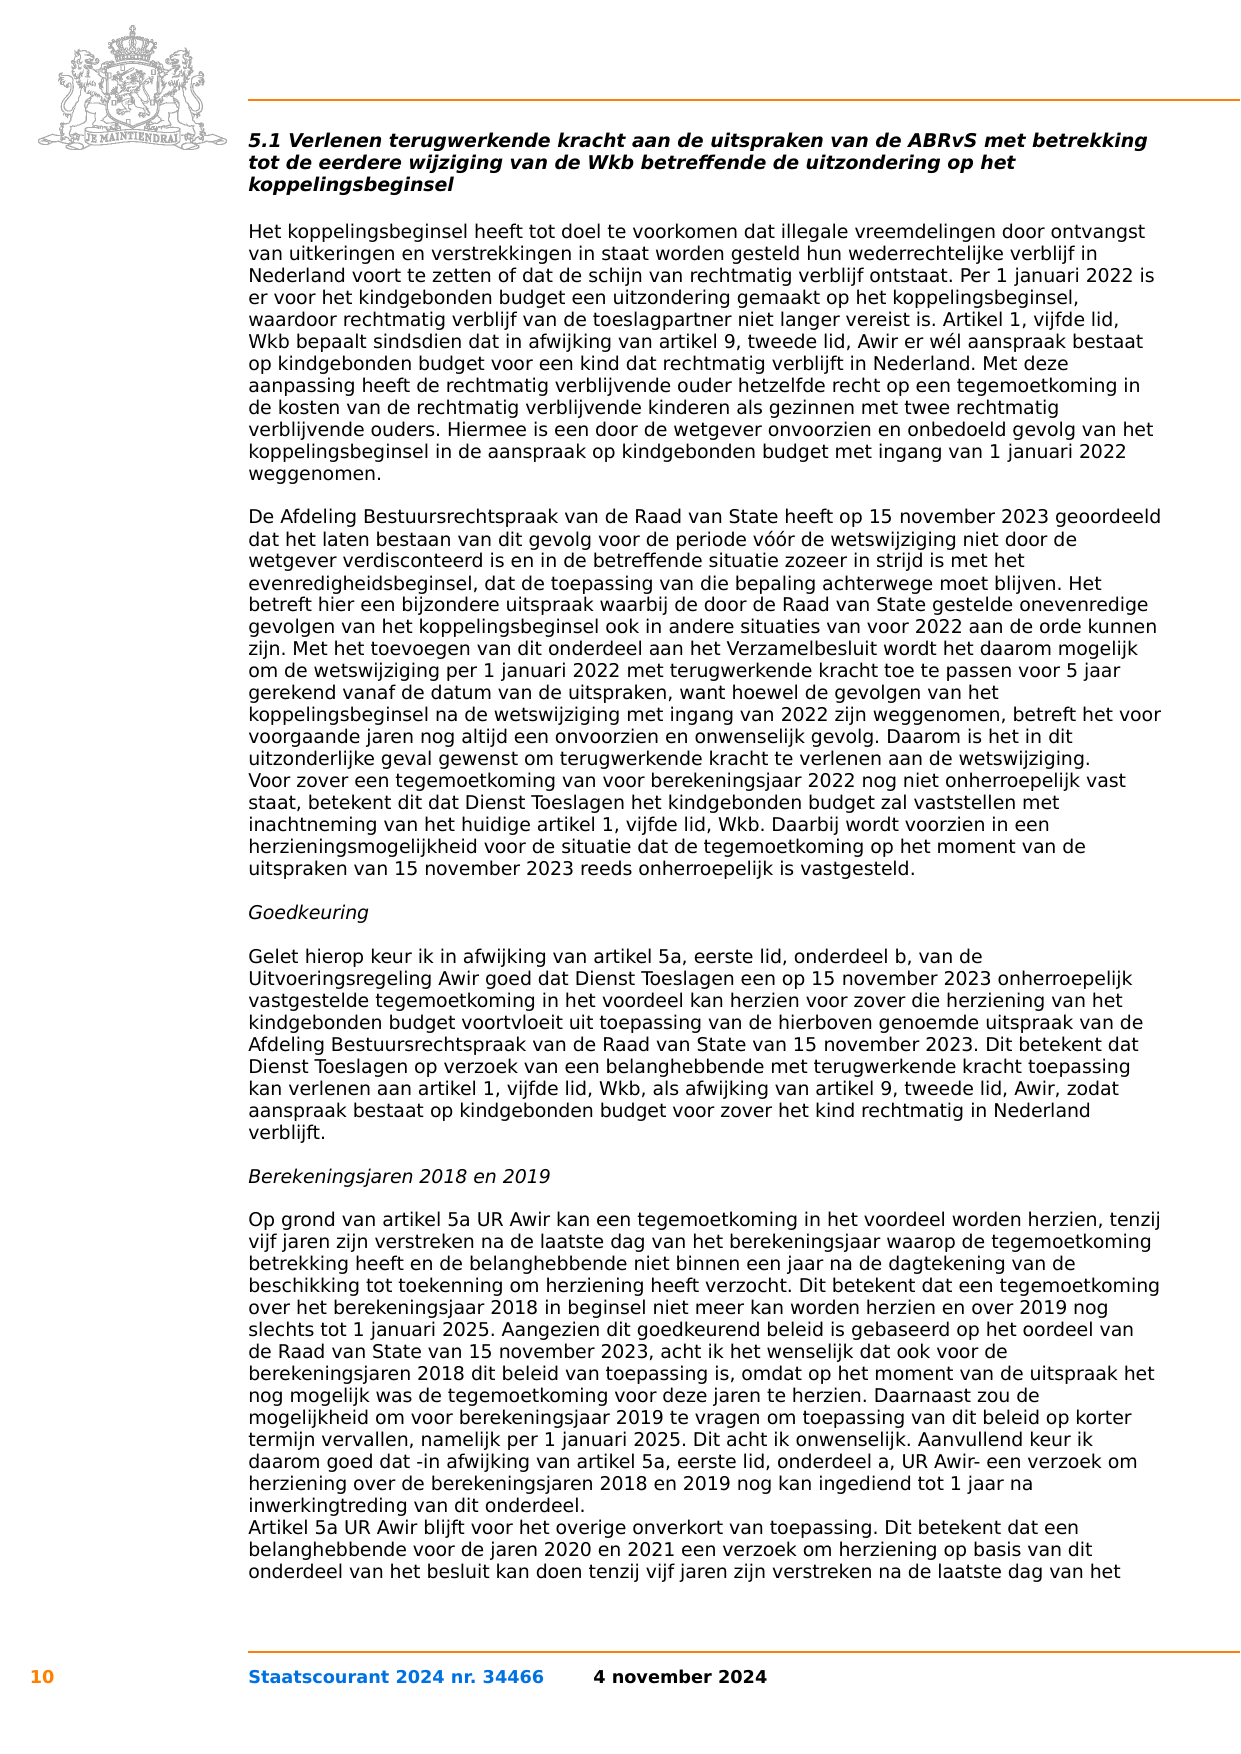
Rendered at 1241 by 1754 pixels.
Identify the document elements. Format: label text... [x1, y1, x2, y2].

subtitle Goedkeuring [248, 902, 1163, 924]
text Voor zover een tegemoetkoming van voor berekeningsjaar 2022 nog niet onherroepelijk vast staat, betekent dit dat Dienst Toeslagen het kindgebonden budget zal vaststellen met inachtneming van het huidige artikel 1, vijfde lid, Wkb. Daarbij wordt voorzien in een herzieningsmogelijkheid voor de situatie dat de tegemoetkoming op het moment van de uitspraken van 15 november 2023 reeds onherroepelijk is vastgesteld. [248, 770, 1163, 880]
text Gelet hierop keur ik in afwijking van artikel 5a, eerste lid, onderdeel b, van de Uitvoeringsregeling Awir goed dat Dienst Toeslagen een op 15 november 2023 onherroepelijk vastgestelde tegemoetkoming in het voordeel kan herzien voor zover die herziening van het kindgebonden budget voortvloeit uit toepassing van de hierboven genoemde uitspraak van de Afdeling Bestuursrechtspraak van de Raad van State van 15 november 2023. Dit betekent dat Dienst Toeslagen op verzoek van een belanghebbende met terugwerkende kracht toepassing kan verlenen aan artikel 1, vijfde lid, Wkb, als afwijking van artikel 9, tweede lid, Awir, zodat aanspraak bestaat op kindgebonden budget voor zover het kind rechtmatig in Nederland verblijft. [248, 946, 1163, 1144]
subtitle 5.1 Verlenen terugwerkende kracht aan de uitspraken van de ABRvS met betrekking tot de eerdere wijziging van de Wkb betreffende de uitzondering op het koppelingsbeginsel [248, 130, 1163, 196]
picture [38, 25, 227, 150]
text Het koppelingsbeginsel heeft tot doel te voorkomen dat illegale vreemdelingen door ontvangst van uitkeringen en verstrekkingen in staat worden gesteld hun wederrechtelijke verblijf in Nederland voort te zetten of dat de schijn van rechtmatig verblijf ontstaat. Per 1 januari 2022 is er voor het kindgebonden budget een uitzondering gemaakt op het koppelingsbeginsel, waardoor rechtmatig verblijf van de toeslagpartner niet langer vereist is. Artikel 1, vijfde lid, Wkb bepaalt sindsdien dat in afwijking van artikel 9, tweede lid, Awir er wél aanspraak bestaat op kindgebonden budget voor een kind dat rechtmatig verblijft in Nederland. Met deze aanpassing heeft de rechtmatig verblijvende ouder hetzelfde recht op een tegemoetkoming in de kosten van de rechtmatig verblijvende kinderen als gezinnen met twee rechtmatig verblijvende ouders. Hiermee is een door de wetgever onvoorzien en onbedoeld gevolg van het koppelingsbeginsel in de aanspraak op kindgebonden budget met ingang van 1 januari 2022 weggenomen. [248, 221, 1163, 484]
text Op grond van artikel 5a UR Awir kan een tegemoetkoming in het voordeel worden herzien, tenzij vijf jaren zijn verstreken na de laatste dag van het berekeningsjaar waarop de tegemoetkoming betrekking heeft en de belanghebbende niet binnen een jaar na de dagtekening van de beschikking tot toekenning om herziening heeft verzocht. Dit betekent dat een tegemoetkoming over het berekeningsjaar 2018 in beginsel niet meer kan worden herzien en over 2019 nog slechts tot 1 januari 2025. Aangezien dit goedkeurend beleid is gebaseerd op het oordeel van de Raad van State van 15 november 2023, acht ik het wenselijk dat ook voor de berekeningsjaren 2018 dit beleid van toepassing is, omdat op het moment van de uitspraak het nog mogelijk was de tegemoetkoming voor deze jaren te herzien. Daarnaast zou de mogelijkheid om voor berekeningsjaar 2019 te vragen om toepassing van dit beleid op korter termijn vervallen, namelijk per 1 januari 2025. Dit acht ik onwenselijk. Aanvullend keur ik daarom goed dat -in afwijking van artikel 5a, eerste lid, onderdeel a, UR Awir- een verzoek om herziening over de berekeningsjaren 2018 en 2019 nog kan ingediend tot 1 jaar na inwerkingtreding van dit onderdeel. [248, 1209, 1163, 1517]
text De Afdeling Bestuursrechtspraak van de Raad van State heeft op 15 november 2023 geoordeeld dat het laten bestaan van dit gevolg voor de periode vóór de wetswijziging niet door de wetgever verdisconteerd is en in de betreffende situatie zozeer in strijd is met het evenredigheidsbeginsel, dat de toepassing van die bepaling achterwege moet blijven. Het betreft hier een bijzondere uitspraak waarbij de door de Raad van State gestelde onevenredige gevolgen van het koppelingsbeginsel ook in andere situaties van voor 2022 aan de orde kunnen zijn. Met het toevoegen van dit onderdeel aan het Verzamelbesluit wordt het daarom mogelijk om de wetswijziging per 1 januari 2022 met terugwerkende kracht toe te passen voor 5 jaar gerekend vanaf de datum van de uitspraken, want hoewel de gevolgen van het koppelingsbeginsel na de wetswijziging met ingang van 2022 zijn weggenomen, betreft het voor voorgaande jaren nog altijd een onvoorzien en onwenselijk gevolg. Daarom is het in dit uitzonderlijke geval gewenst om terugwerkende kracht te verlenen aan de wetswijziging. [248, 506, 1163, 770]
subtitle Berekeningsjaren 2018 en 2019 [248, 1166, 1163, 1187]
text Artikel 5a UR Awir blijft voor het overige onverkort van toepassing. Dit betekent dat een belanghebbende voor de jaren 2020 en 2021 een verzoek om herziening op basis van dit onderdeel van het besluit kan doen tenzij vijf jaren zijn verstreken na de laatste dag van het [248, 1517, 1163, 1583]
